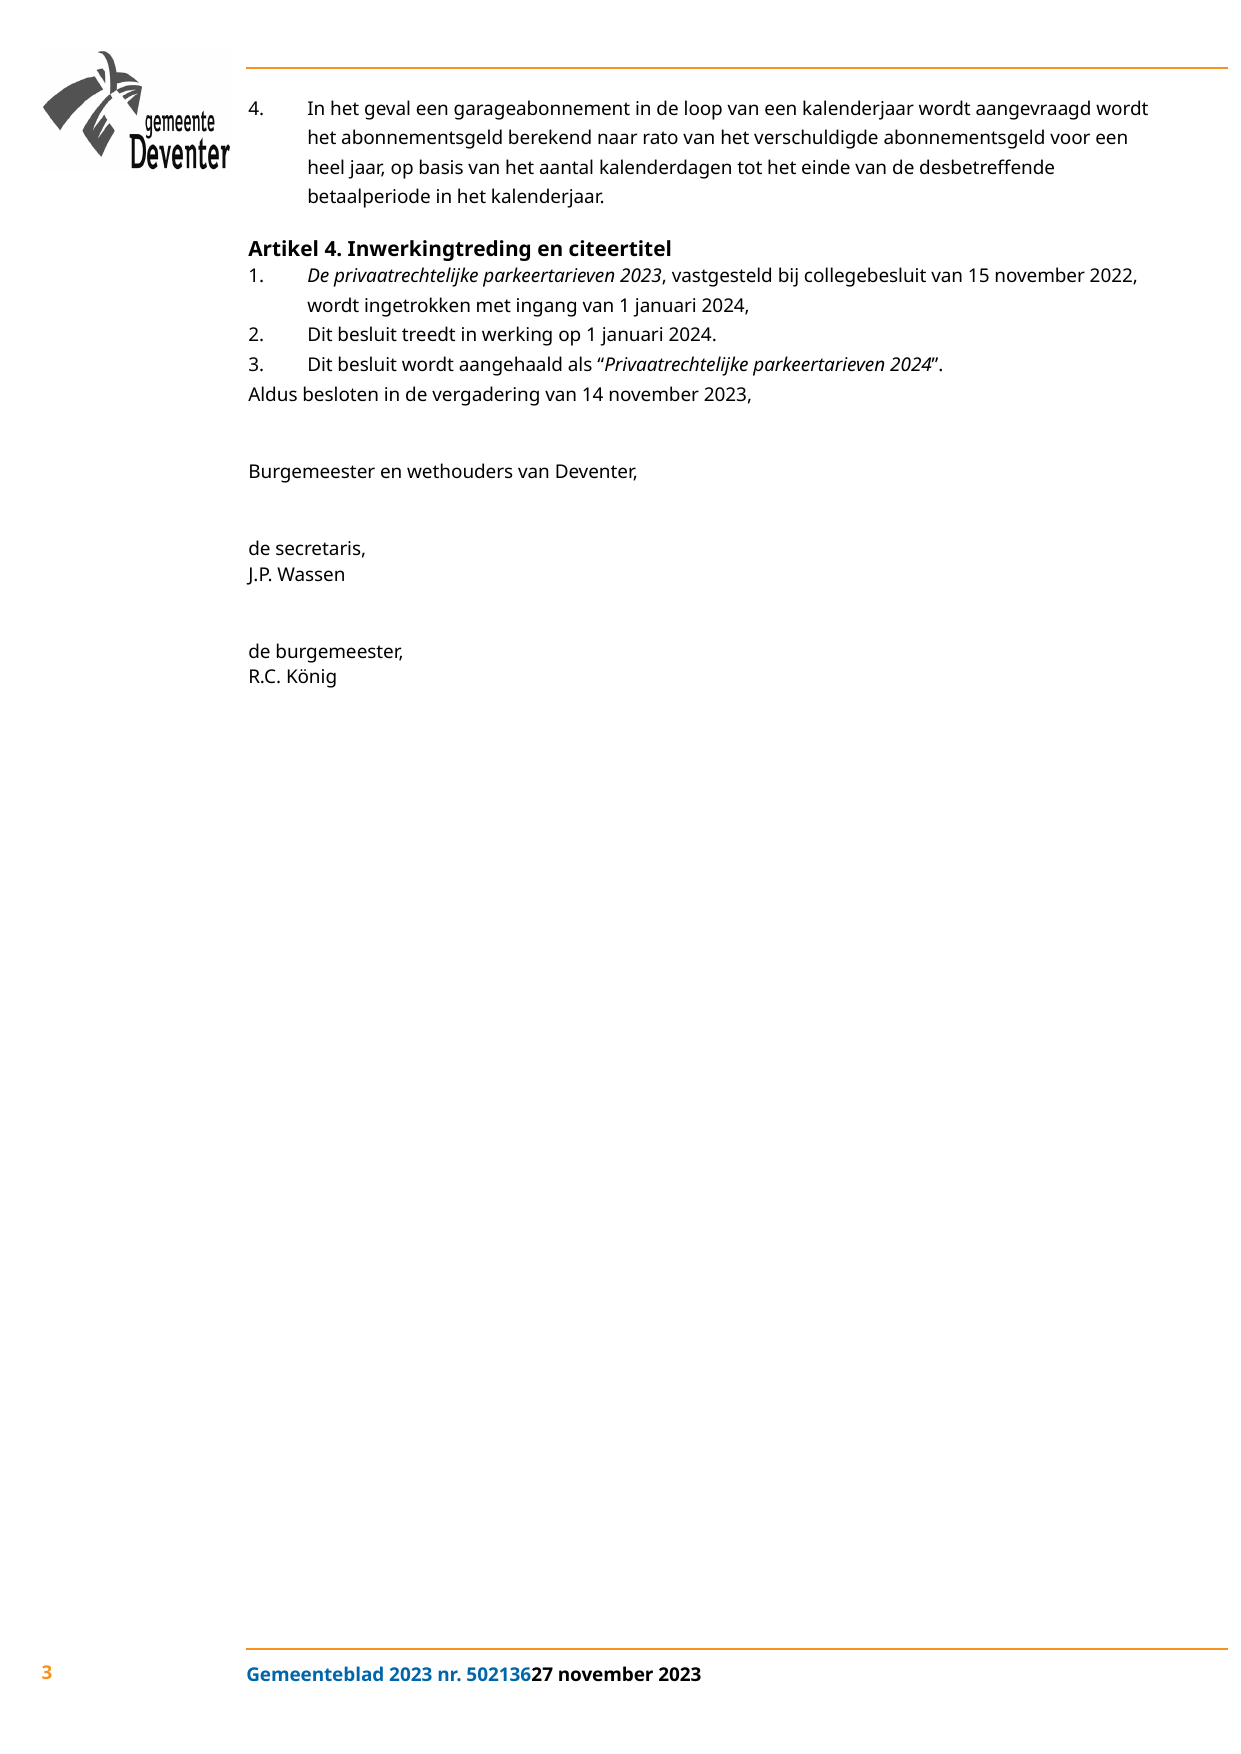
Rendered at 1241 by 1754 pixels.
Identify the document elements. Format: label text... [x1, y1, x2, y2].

list Dit besluit wordt aangehaald als “Privaatrechtelijke parkeertarieven 2024”. [248, 351, 1152, 377]
text J.P. Wassen [248, 561, 1152, 587]
text Aldus besloten in de vergadering van 14 november 2023, [248, 381, 1152, 406]
text Artikel 4. Inwerkingtreding en citeertitel [248, 234, 1152, 262]
text Burgemeester en wethouders van Deventer, [248, 458, 1152, 484]
list In het geval een garageabonnement in de loop van een kalenderjaar wordt aangevraagd wordt het abonnementsgeld berekend naar rato van het verschuldigde abonnementsgeld voor een heel jaar, op basis van het aantal kalenderdagen tot het einde van de desbetreffende betaalperiode in het kalenderjaar. [248, 95, 1152, 209]
text R.C. König [248, 664, 1152, 689]
text de secretaris, [248, 535, 1152, 561]
list Dit besluit treedt in werking op 1 januari 2024. [248, 322, 1152, 347]
text de burgemeester, [248, 638, 1152, 664]
list De privaatrechtelijke parkeertarieven 2023, vastgesteld bij collegebesluit van 15 november 2022, wordt ingetrokken met ingang van 1 januari 2024, [248, 262, 1152, 318]
picture [41, 47, 231, 172]
